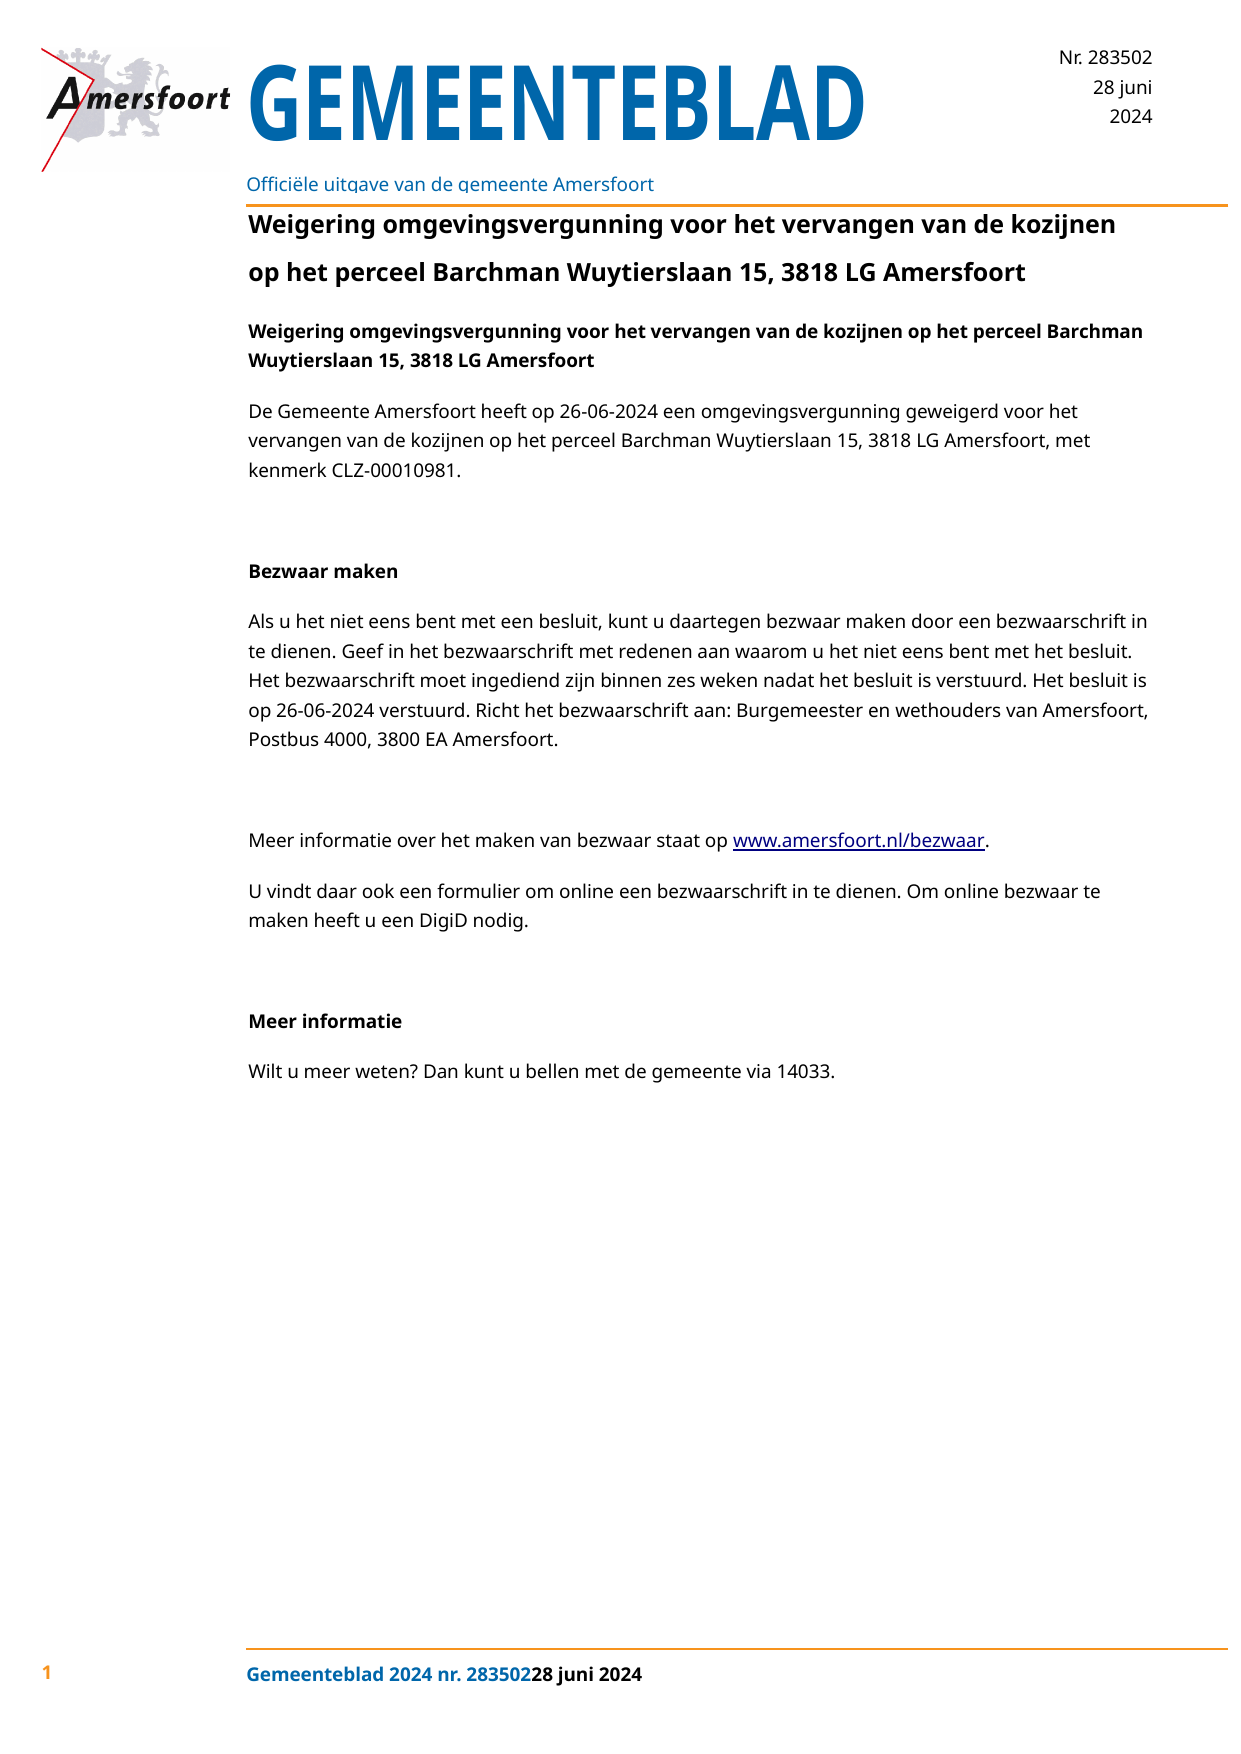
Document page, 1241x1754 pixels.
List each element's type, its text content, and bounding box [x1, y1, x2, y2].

picture [41, 47, 231, 172]
text Meer informatie [248, 1008, 1152, 1034]
text Weigering omgevingsvergunning voor het vervangen van de kozijnen op het perceel Barchman Wuytierslaan 15, 3818 LG Amersfoort [248, 207, 1152, 288]
text Wilt u meer weten? Dan kunt u bellen met de gemeente via 14033. [248, 1059, 1152, 1084]
text Meer informatie over het maken van bezwaar staat op www.amersfoort.nl/bezwaar. [248, 827, 1152, 853]
text Bezwaar maken [248, 558, 1152, 584]
text De Gemeente Amersfoort heeft op 26-06-2024 een omgevingsvergunning geweigerd voor het vervangen van de kozijnen op het perceel Barchman Wuytierslaan 15, 3818 LG Amersfoort, met kenmerk CLZ-00010981. [248, 398, 1152, 483]
text Als u het niet eens bent met een besluit, kunt u daartegen bezwaar maken door een bezwaarschrift in te dienen. Geef in het bezwaarschrift met redenen aan waarom u het niet eens bent met het besluit. Het bezwaarschrift moet ingediend zijn binnen zes weken nadat het besluit is verstuurd. Het besluit is op 26-06-2024 verstuurd. Richt het bezwaarschrift aan: Burgemeester en wethouders van Amersfoort, Postbus 4000, 3800 EA Amersfoort. [248, 608, 1152, 752]
text U vindt daar ook een formulier om online een bezwaarschrift in te dienen. Om online bezwaar te maken heeft u een DigiD nodig. [248, 878, 1152, 933]
text Weigering omgevingsvergunning voor het vervangen van de kozijnen op het perceel Barchman Wuytierslaan 15, 3818 LG Amersfoort [248, 318, 1152, 373]
